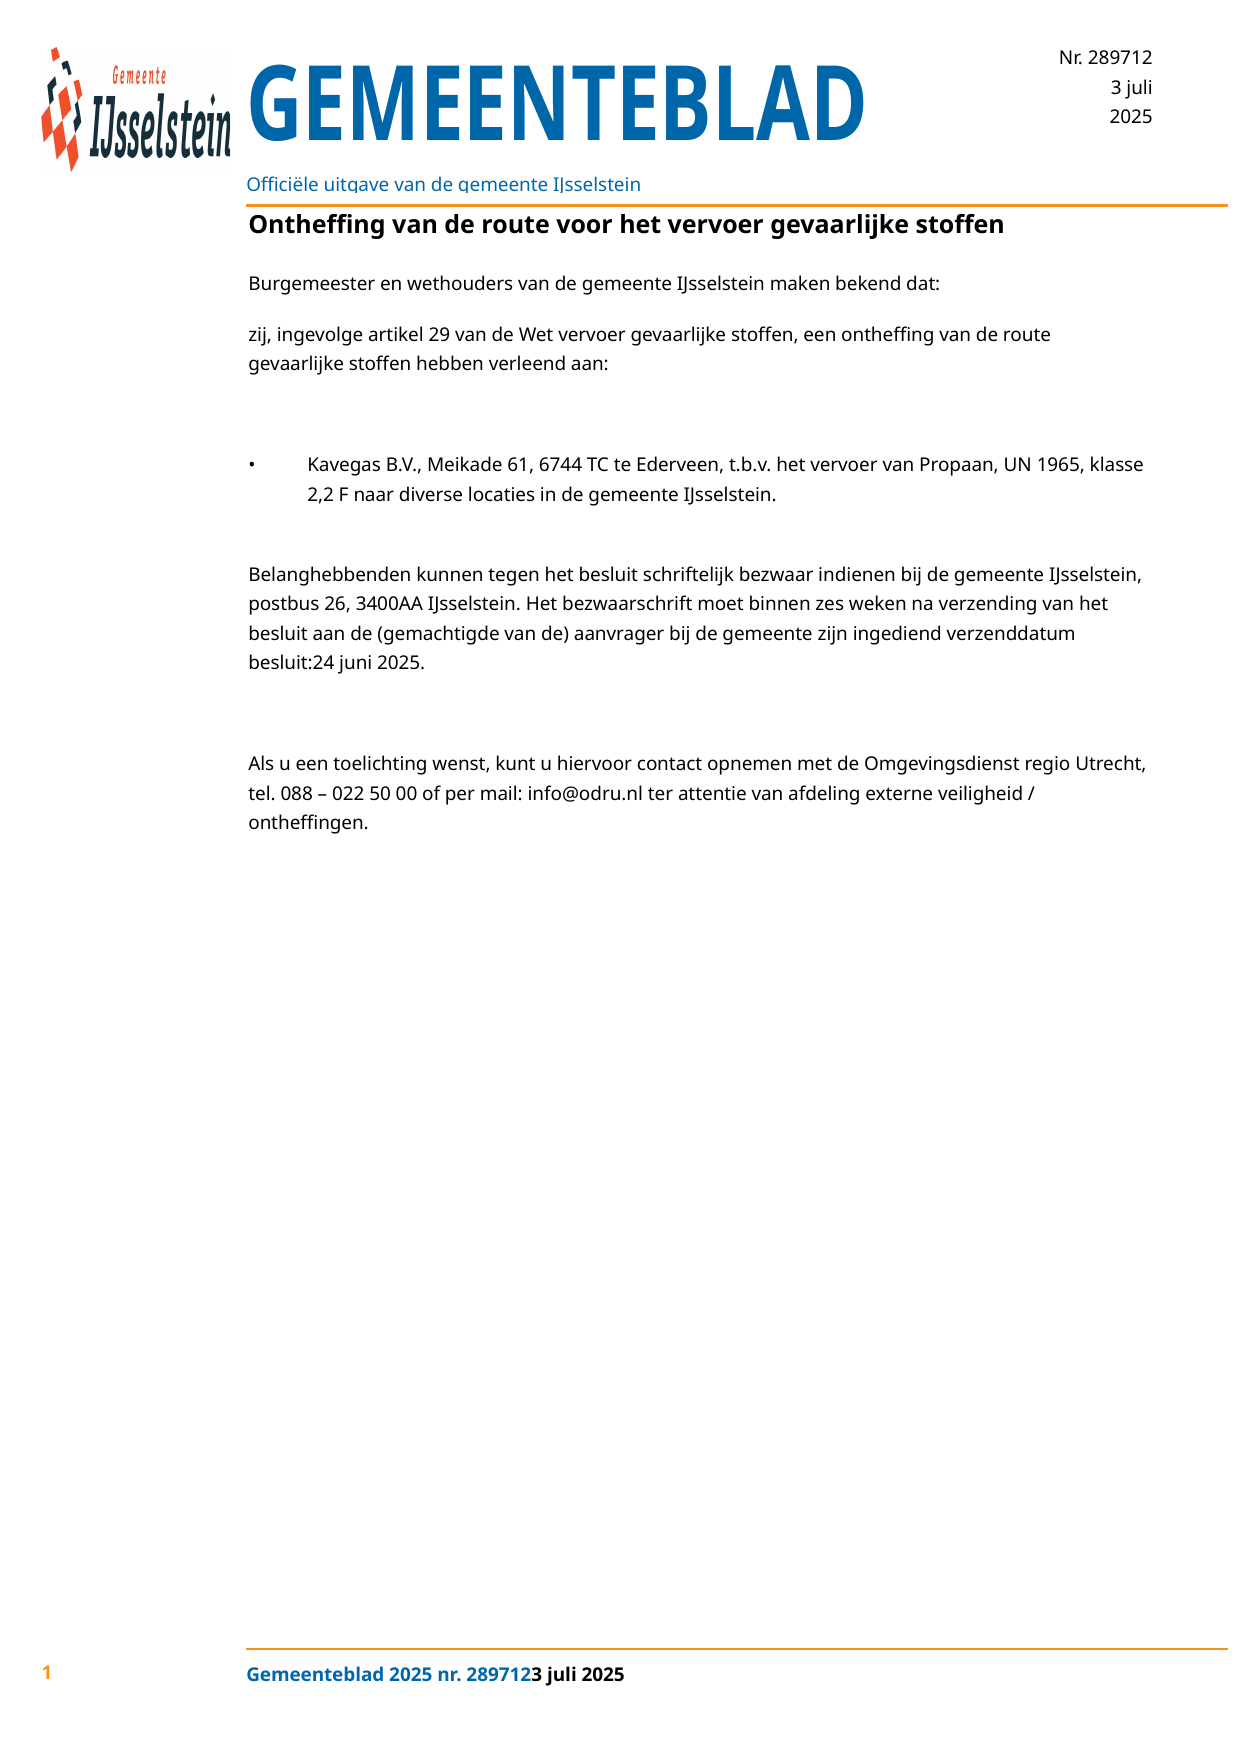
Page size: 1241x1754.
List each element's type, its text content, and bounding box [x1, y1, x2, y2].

text Belanghebbenden kunnen tegen het besluit schriftelijk bezwaar indienen bij de gemeente IJsselstein, postbus 26, 3400AA IJsselstein. Het bezwaarschrift moet binnen zes weken na verzending van het besluit aan de (gemachtigde van de) aanvrager bij de gemeente zijn ingediend verzenddatum besluit:24 juni 2025. [248, 561, 1152, 675]
text Als u een toelichting wenst, kunt u hiervoor contact opnemen met de Omgevingsdienst regio Utrecht, tel. 088 – 022 50 00 of per mail: info@odru.nl ter attentie van afdeling externe veiligheid / ontheffingen. [248, 750, 1152, 835]
picture [41, 47, 231, 172]
text zij, ingevolge artikel 29 van de Wet vervoer gevaarlijke stoffen, een ontheffing van de route gevaarlijke stoffen hebben verleend aan: [248, 321, 1152, 376]
list Kavegas B.V., Meikade 61, 6744 TC te Ederveen, t.b.v. het vervoer van Propaan, UN 1965, klasse 2,2 F naar diverse locaties in de gemeente IJsselstein. [248, 451, 1152, 506]
text Burgemeester en wethouders van de gemeente IJsselstein maken bekend dat: [248, 270, 1152, 296]
text Ontheffing van de route voor het vervoer gevaarlijke stoffen [248, 207, 1152, 241]
